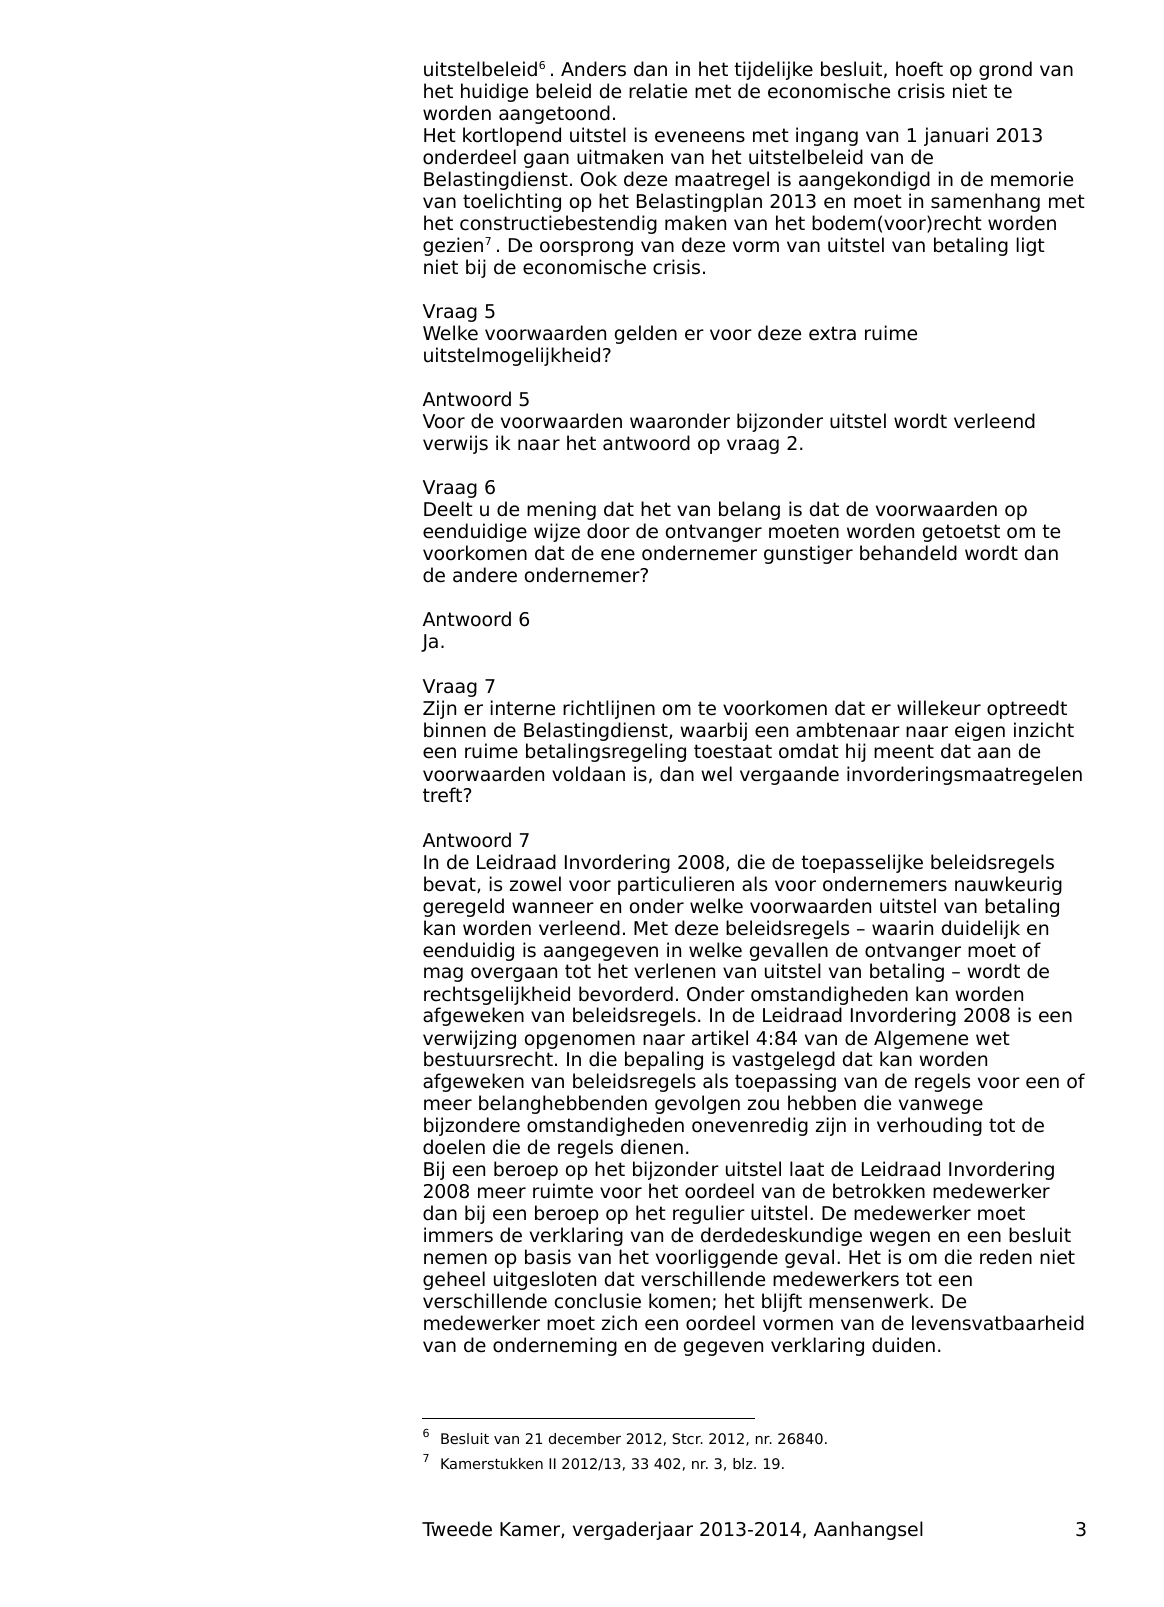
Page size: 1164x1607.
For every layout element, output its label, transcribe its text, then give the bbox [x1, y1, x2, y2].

text uitstelbeleid. Anders dan in het tijdelijke besluit, hoeft op grond van het huidige beleid de relatie met de economische crisis niet te worden aangetoond. [422, 59, 1087, 125]
text Vraag 5 [422, 301, 1087, 323]
text Besluit van 21 december 2012, Stcr. 2012, nr. 26840. [422, 1427, 1087, 1449]
text Vraag 6 [422, 477, 1087, 499]
text Kamerstukken II 2012/13, 33 402, nr. 3, blz. 19. [422, 1452, 1087, 1474]
text Antwoord 7 [422, 829, 1087, 852]
text In de Leidraad Invordering 2008, die de toepasselijke beleidsregels bevat, is zowel voor particulieren als voor ondernemers nauwkeurig geregeld wanneer en onder welke voorwaarden uitstel van betaling kan worden verleend. Met deze beleidsregels – waarin duidelijk en eenduidig is aangegeven in welke gevallen de ontvanger moet of mag overgaan tot het verlenen van uitstel van betaling – wordt de rechtsgelijkheid bevorderd. Onder omstandigheden kan worden afgeweken van beleidsregels. In de Leidraad Invordering 2008 is een verwijzing opgenomen naar artikel 4:84 van de Algemene wet bestuursrecht. In die bepaling is vastgelegd dat kan worden afgeweken van beleidsregels als toepassing van de regels voor een of meer belanghebbenden gevolgen zou hebben die vanwege bijzondere omstandigheden onevenredig zijn in verhouding tot de doelen die de regels dienen. [422, 852, 1087, 1159]
text Bij een beroep op het bijzonder uitstel laat de Leidraad Invordering 2008 meer ruimte voor het oordeel van de betrokken medewerker dan bij een beroep op het regulier uitstel. De medewerker moet immers de verklaring van de derdedeskundige wegen en een besluit nemen op basis van het voorliggende geval. Het is om die reden niet geheel uitgesloten dat verschillende medewerkers tot een verschillende conclusie komen; het blijft mensenwerk. De medewerker moet zich een oordeel vormen van de levensvatbaarheid van de onderneming en de gegeven verklaring duiden. [422, 1159, 1087, 1357]
text Welke voorwaarden gelden er voor deze extra ruime uitstelmogelijkheid? [422, 323, 1087, 367]
text Vraag 7 [422, 676, 1087, 697]
text Voor de voorwaarden waaronder bijzonder uitstel wordt verleend verwijs ik naar het antwoord op vraag 2. [422, 411, 1087, 455]
text Deelt u de mening dat het van belang is dat de voorwaarden op eenduidige wijze door de ontvanger moeten worden getoetst om te voorkomen dat de ene ondernemer gunstiger behandeld wordt dan de andere ondernemer? [422, 499, 1087, 587]
text Het kortlopend uitstel is eveneens met ingang van 1 januari 2013 onderdeel gaan uitmaken van het uitstelbeleid van de Belastingdienst. Ook deze maatregel is aangekondigd in de memorie van toelichting op het Belastingplan 2013 en moet in samenhang met het constructiebestendig maken van het bodem(voor)recht worden gezien. De oorsprong van deze vorm van uitstel van betaling ligt niet bij de economische crisis. [422, 125, 1087, 279]
text Antwoord 6 [422, 609, 1087, 631]
text Antwoord 5 [422, 389, 1087, 411]
text Ja. [422, 631, 1087, 653]
text Zijn er interne richtlijnen om te voorkomen dat er willekeur optreedt binnen de Belastingdienst, waarbij een ambtenaar naar eigen inzicht een ruime betalingsregeling toestaat omdat hij meent dat aan de voorwaarden voldaan is, dan wel vergaande invorderingsmaatregelen treft? [422, 697, 1087, 807]
